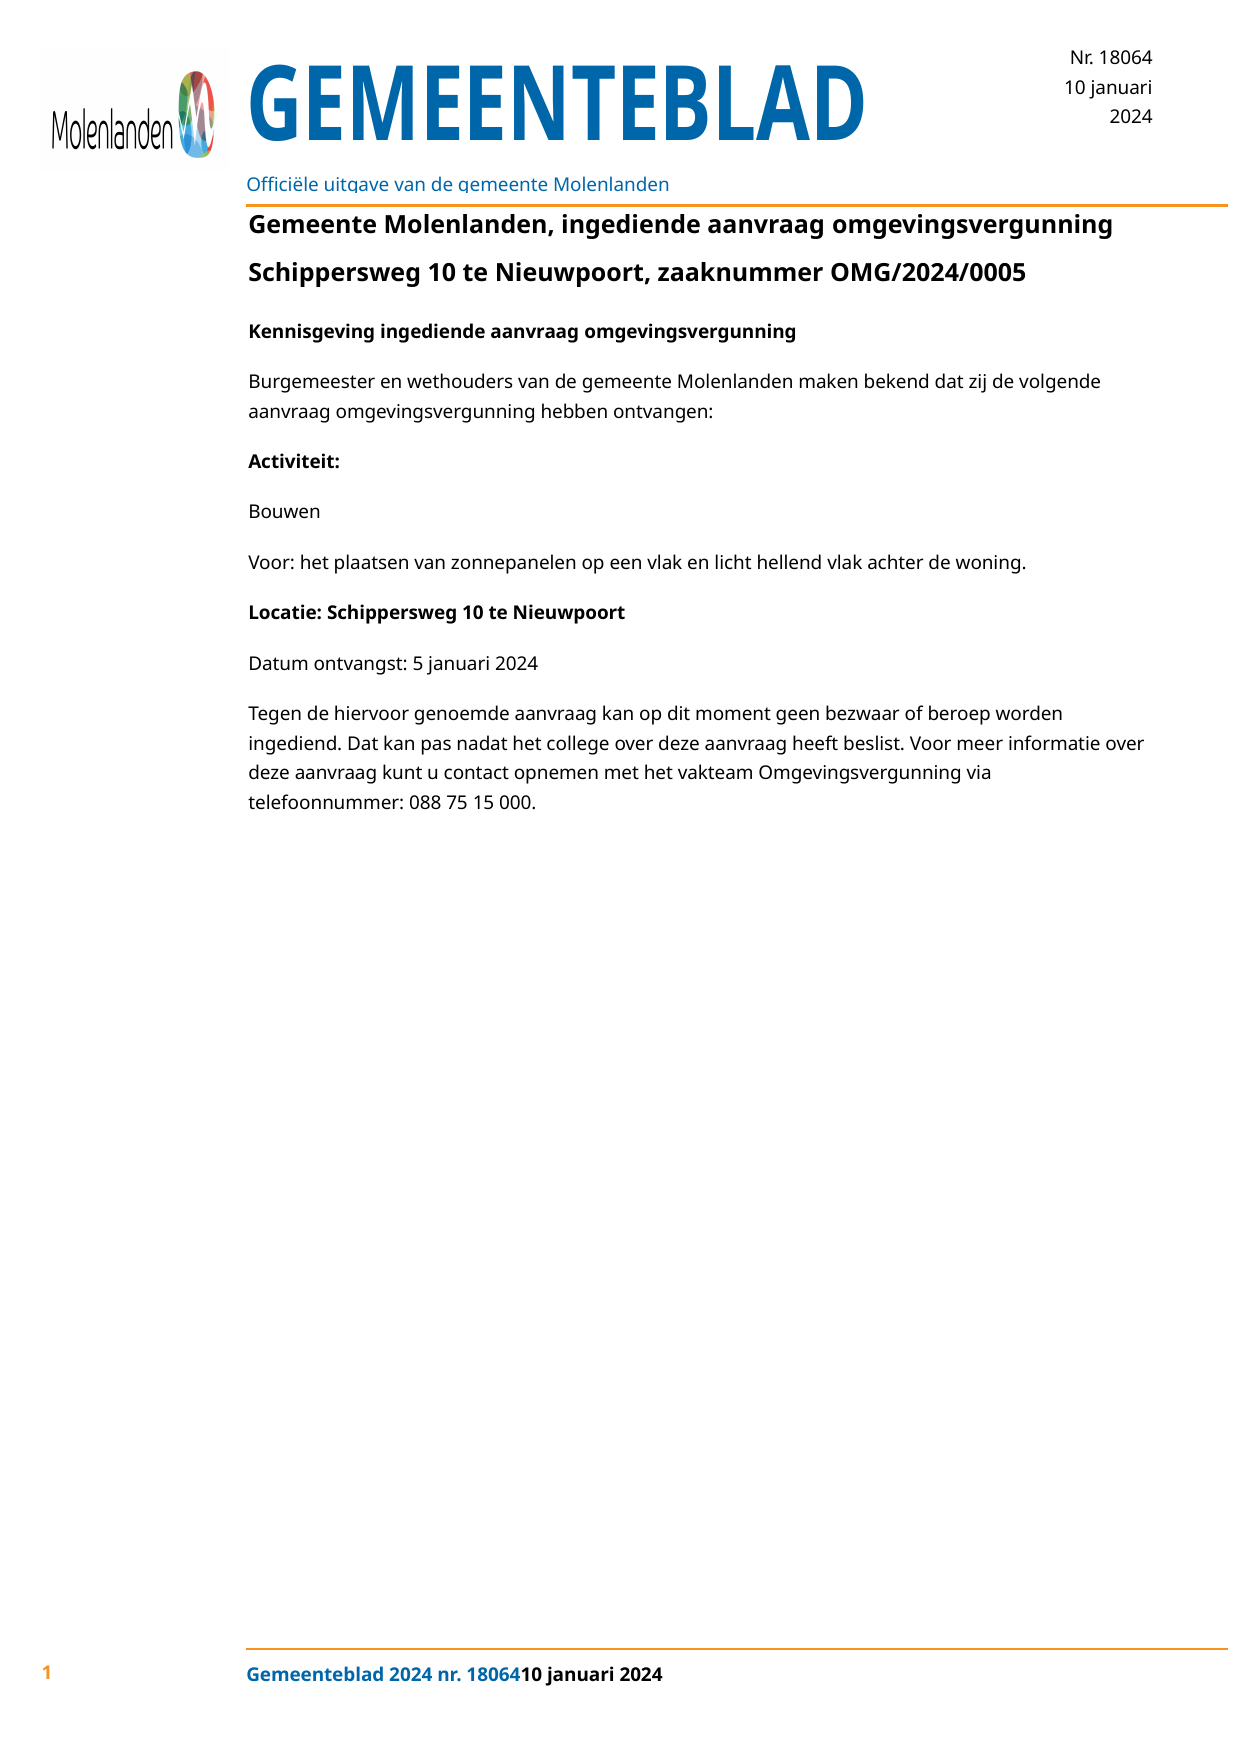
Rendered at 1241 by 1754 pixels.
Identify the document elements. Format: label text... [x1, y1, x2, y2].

text Tegen de hiervoor genoemde aanvraag kan op dit moment geen bezwaar of beroep worden ingediend. Dat kan pas nadat het college over deze aanvraag heeft beslist. Voor meer informatie over deze aanvraag kunt u contact opnemen met het vakteam Omgevingsvergunning via telefoonnummer: 088 75 15 000. [248, 700, 1152, 815]
text Locatie: Schippersweg 10 te Nieuwpoort [248, 599, 1152, 625]
text Datum ontvangst: 5 januari 2024 [248, 650, 1152, 676]
text Voor: het plaatsen van zonnepanelen op een vlak en licht hellend vlak achter de woning. [248, 549, 1152, 575]
text Activiteit: [248, 448, 1152, 474]
text Kennisgeving ingediende aanvraag omgevingsvergunning [248, 318, 1152, 344]
text Bouwen [248, 499, 1152, 524]
text Gemeente Molenlanden, ingediende aanvraag omgevingsvergunning Schippersweg 10 te Nieuwpoort, zaaknummer OMG/2024/0005 [248, 207, 1152, 288]
text Burgemeester en wethouders van de gemeente Molenlanden maken bekend dat zij de volgende aanvraag omgevingsvergunning hebben ontvangen: [248, 368, 1152, 424]
picture [41, 47, 231, 172]
